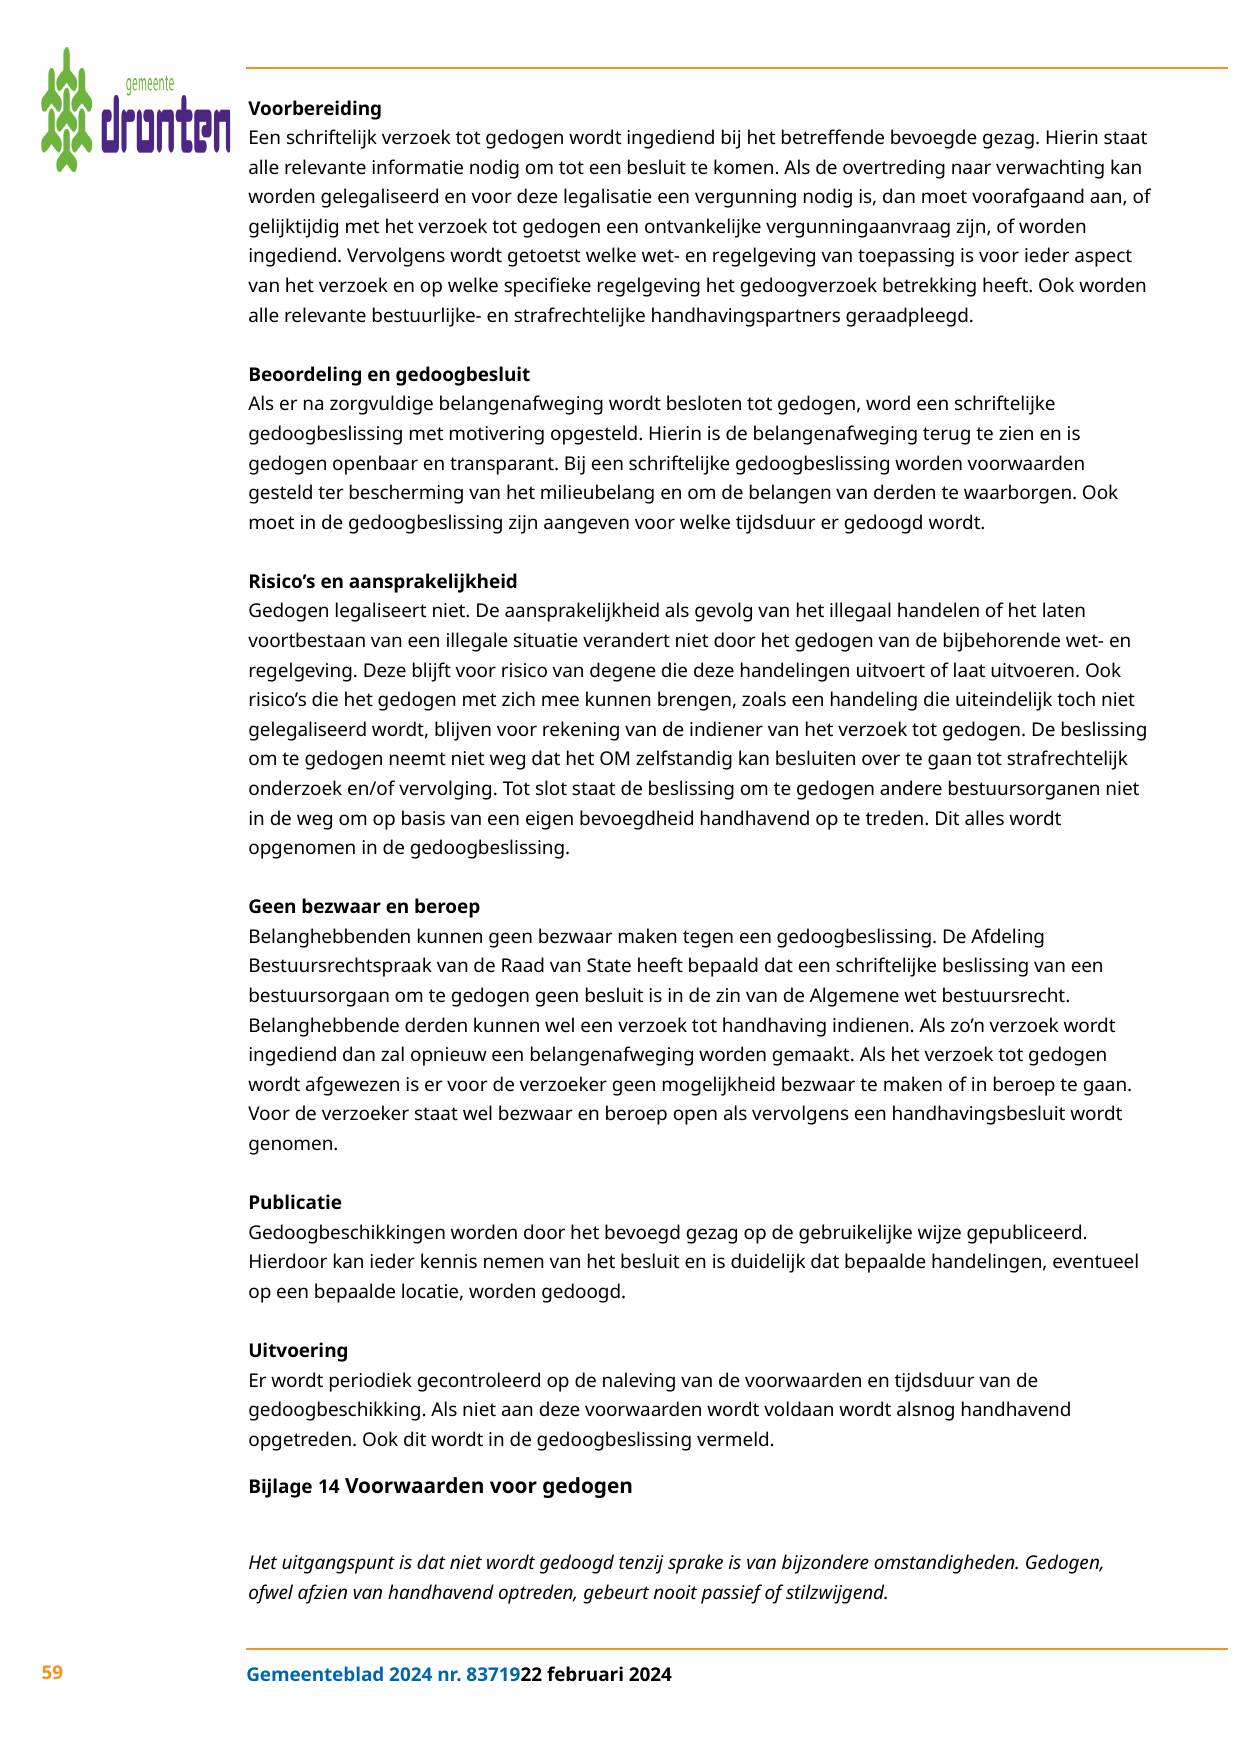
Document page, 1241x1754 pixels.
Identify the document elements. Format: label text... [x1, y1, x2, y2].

text Geen bezwaar en beroep [248, 893, 1152, 919]
picture [41, 47, 231, 172]
text Gedogen legaliseert niet. De aansprakelijkheid als gevolg van het illegaal handelen of het laten voortbestaan van een illegale situatie verandert niet door het gedogen van de bijbehorende wet- en regelgeving. Deze blijft voor risico van degene die deze handelingen uitvoert of laat uitvoeren. Ook risico’s die het gedogen met zich mee kunnen brengen, zoals een handeling die uiteindelijk toch niet gelegaliseerd wordt, blijven voor rekening van de indiener van het verzoek tot gedogen. De beslissing om te gedogen neemt niet weg dat het OM zelfstandig kan besluiten over te gaan tot strafrechtelijk onderzoek en/of vervolging. Tot slot staat de beslissing om te gedogen andere bestuursorganen niet in de weg om op basis van een eigen bevoegdheid handhavend op te treden. Dit alles wordt opgenomen in de gedoogbeslissing. [248, 598, 1152, 860]
text Als er na zorgvuldige belangenafweging wordt besloten tot gedogen, word een schriftelijke gedoogbeslissing met motivering opgesteld. Hierin is de belangenafweging terug te zien en is gedogen openbaar en transparant. Bij een schriftelijke gedoogbeslissing worden voorwaarden gesteld ter bescherming van het milieubelang en om de belangen van derden te waarborgen. Ook moet in de gedoogbeslissing zijn aangeven voor welke tijdsduur er gedoogd wordt. [248, 391, 1152, 535]
text Uitvoering [248, 1337, 1152, 1363]
text Voorbereiding [248, 95, 1152, 121]
text Een schriftelijk verzoek tot gedogen wordt ingediend bij het betreffende bevoegde gezag. Hierin staat alle relevante informatie nodig om tot een besluit te komen. Als de overtreding naar verwachting kan worden gelegaliseerd en voor deze legalisatie een vergunning nodig is, dan moet voorafgaand aan, of gelijktijdig met het verzoek tot gedogen een ontvankelijke vergunningaanvraag zijn, of worden ingediend. Vervolgens wordt getoetst welke wet- en regelgeving van toepassing is voor ieder aspect van het verzoek en op welke specifieke regelgeving het gedoogverzoek betrekking heeft. Ook worden alle relevante bestuurlijke- en strafrechtelijke handhavingspartners geraadpleegd. [248, 124, 1152, 328]
text Beoordeling en gedoogbesluit [248, 361, 1152, 387]
text Risico’s en aansprakelijkheid [248, 568, 1152, 594]
text Bijlage 14 Voorwaarden voor gedogen [248, 1472, 1152, 1500]
text Er wordt periodiek gecontroleerd op de naleving van de voorwaarden en tijdsduur van de gedoogbeschikking. Als niet aan deze voorwaarden wordt voldaan wordt alsnog handhavend opgetreden. Ook dit wordt in de gedoogbeslissing vermeld. [248, 1367, 1152, 1452]
text Het uitgangspunt is dat niet wordt gedoogd tenzij sprake is van bijzondere omstandigheden. Gedogen, ofwel afzien van handhavend optreden, gebeurt nooit passief of stilzwijgend. [248, 1549, 1152, 1605]
text Gedoogbeschikkingen worden door het bevoegd gezag op de gebruikelijke wijze gepubliceerd. Hierdoor kan ieder kennis nemen van het besluit en is duidelijk dat bepaalde handelingen, eventueel op een bepaalde locatie, worden gedoogd. [248, 1219, 1152, 1304]
text Publicatie [248, 1189, 1152, 1215]
text Belanghebbenden kunnen geen bezwaar maken tegen een gedoogbeslissing. De Afdeling Bestuursrechtspraak van de Raad van State heeft bepaald dat een schriftelijke beslissing van een bestuursorgaan om te gedogen geen besluit is in de zin van de Algemene wet bestuursrecht. Belanghebbende derden kunnen wel een verzoek tot handhaving indienen. Als zo’n verzoek wordt ingediend dan zal opnieuw een belangenafweging worden gemaakt. Als het verzoek tot gedogen wordt afgewezen is er voor de verzoeker geen mogelijkheid bezwaar te maken of in beroep te gaan. Voor de verzoeker staat wel bezwaar en beroep open als vervolgens een handhavingsbesluit wordt genomen. [248, 923, 1152, 1156]
